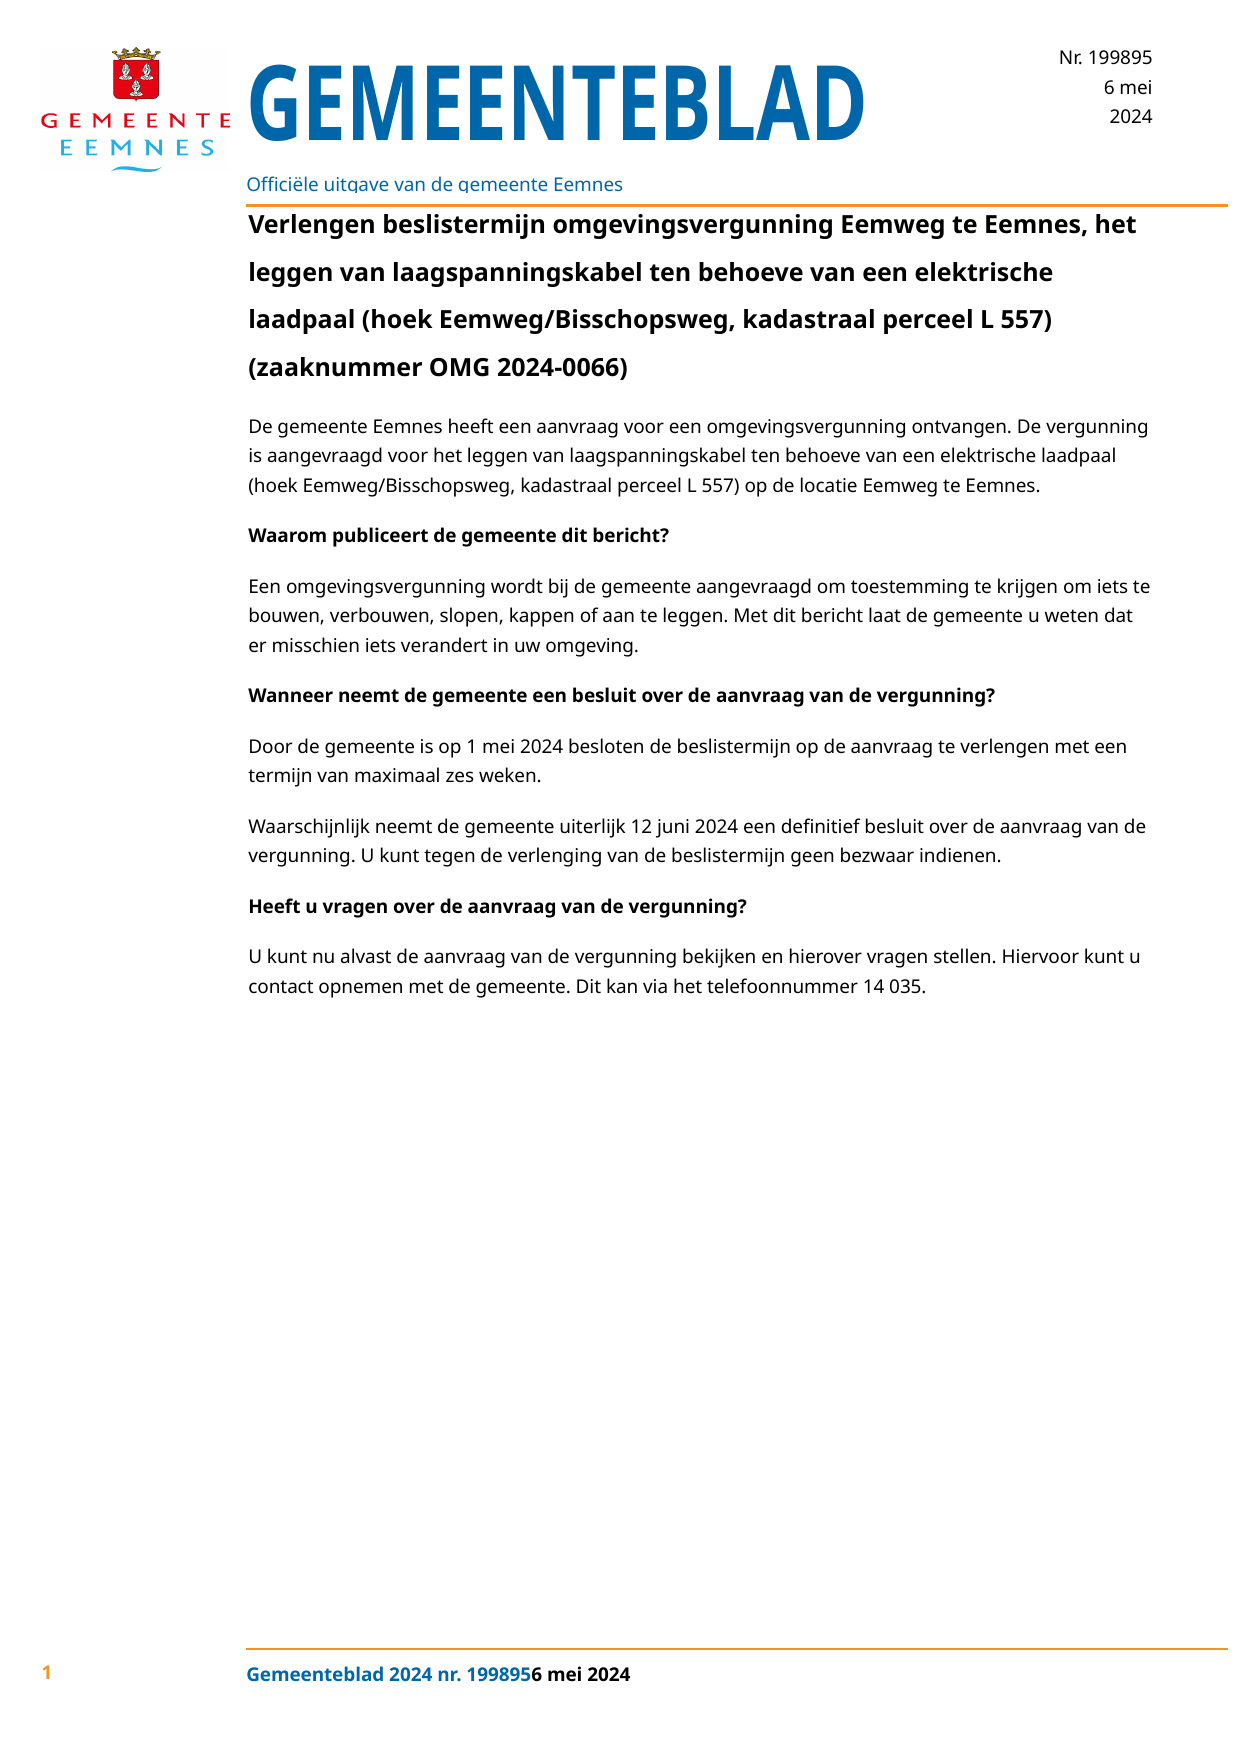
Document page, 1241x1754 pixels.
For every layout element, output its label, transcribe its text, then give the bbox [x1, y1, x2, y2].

text Een omgevingsvergunning wordt bij de gemeente aangevraagd om toestemming te krijgen om iets te bouwen, verbouwen, slopen, kappen of aan te leggen. Met dit bericht laat de gemeente u weten dat er misschien iets verandert in uw omgeving. [248, 573, 1152, 658]
text Verlengen beslistermijn omgevingsvergunning Eemweg te Eemnes, het leggen van laagspanningskabel ten behoeve van een elektrische laadpaal (hoek Eemweg/Bisschopsweg, kadastraal perceel L 557) (zaaknummer OMG 2024-0066) [248, 207, 1152, 384]
text De gemeente Eemnes heeft een aanvraag voor een omgevingsvergunning ontvangen. De vergunning is aangevraagd voor het leggen van laagspanningskabel ten behoeve van een elektrische laadpaal (hoek Eemweg/Bisschopsweg, kadastraal perceel L 557) op de locatie Eemweg te Eemnes. [248, 413, 1152, 498]
text Door de gemeente is op 1 mei 2024 besloten de beslistermijn op de aanvraag te verlengen met een termijn van maximaal zes weken. [248, 733, 1152, 788]
picture [41, 47, 231, 172]
text Waarschijnlijk neemt de gemeente uiterlijk 12 juni 2024 een definitief besluit over de aanvraag van de vergunning. U kunt tegen de verlenging van de beslistermijn geen bezwaar indienen. [248, 813, 1152, 868]
text U kunt nu alvast de aanvraag van de vergunning bekijken en hierover vragen stellen. Hiervoor kunt u contact opnemen met de gemeente. Dit kan via het telefoonnummer 14 035. [248, 943, 1152, 999]
text Wanneer neemt de gemeente een besluit over de aanvraag van de vergunning? [248, 683, 1152, 708]
text Heeft u vragen over de aanvraag van de vergunning? [248, 893, 1152, 919]
text Waarom publiceert de gemeente dit bericht? [248, 523, 1152, 548]
